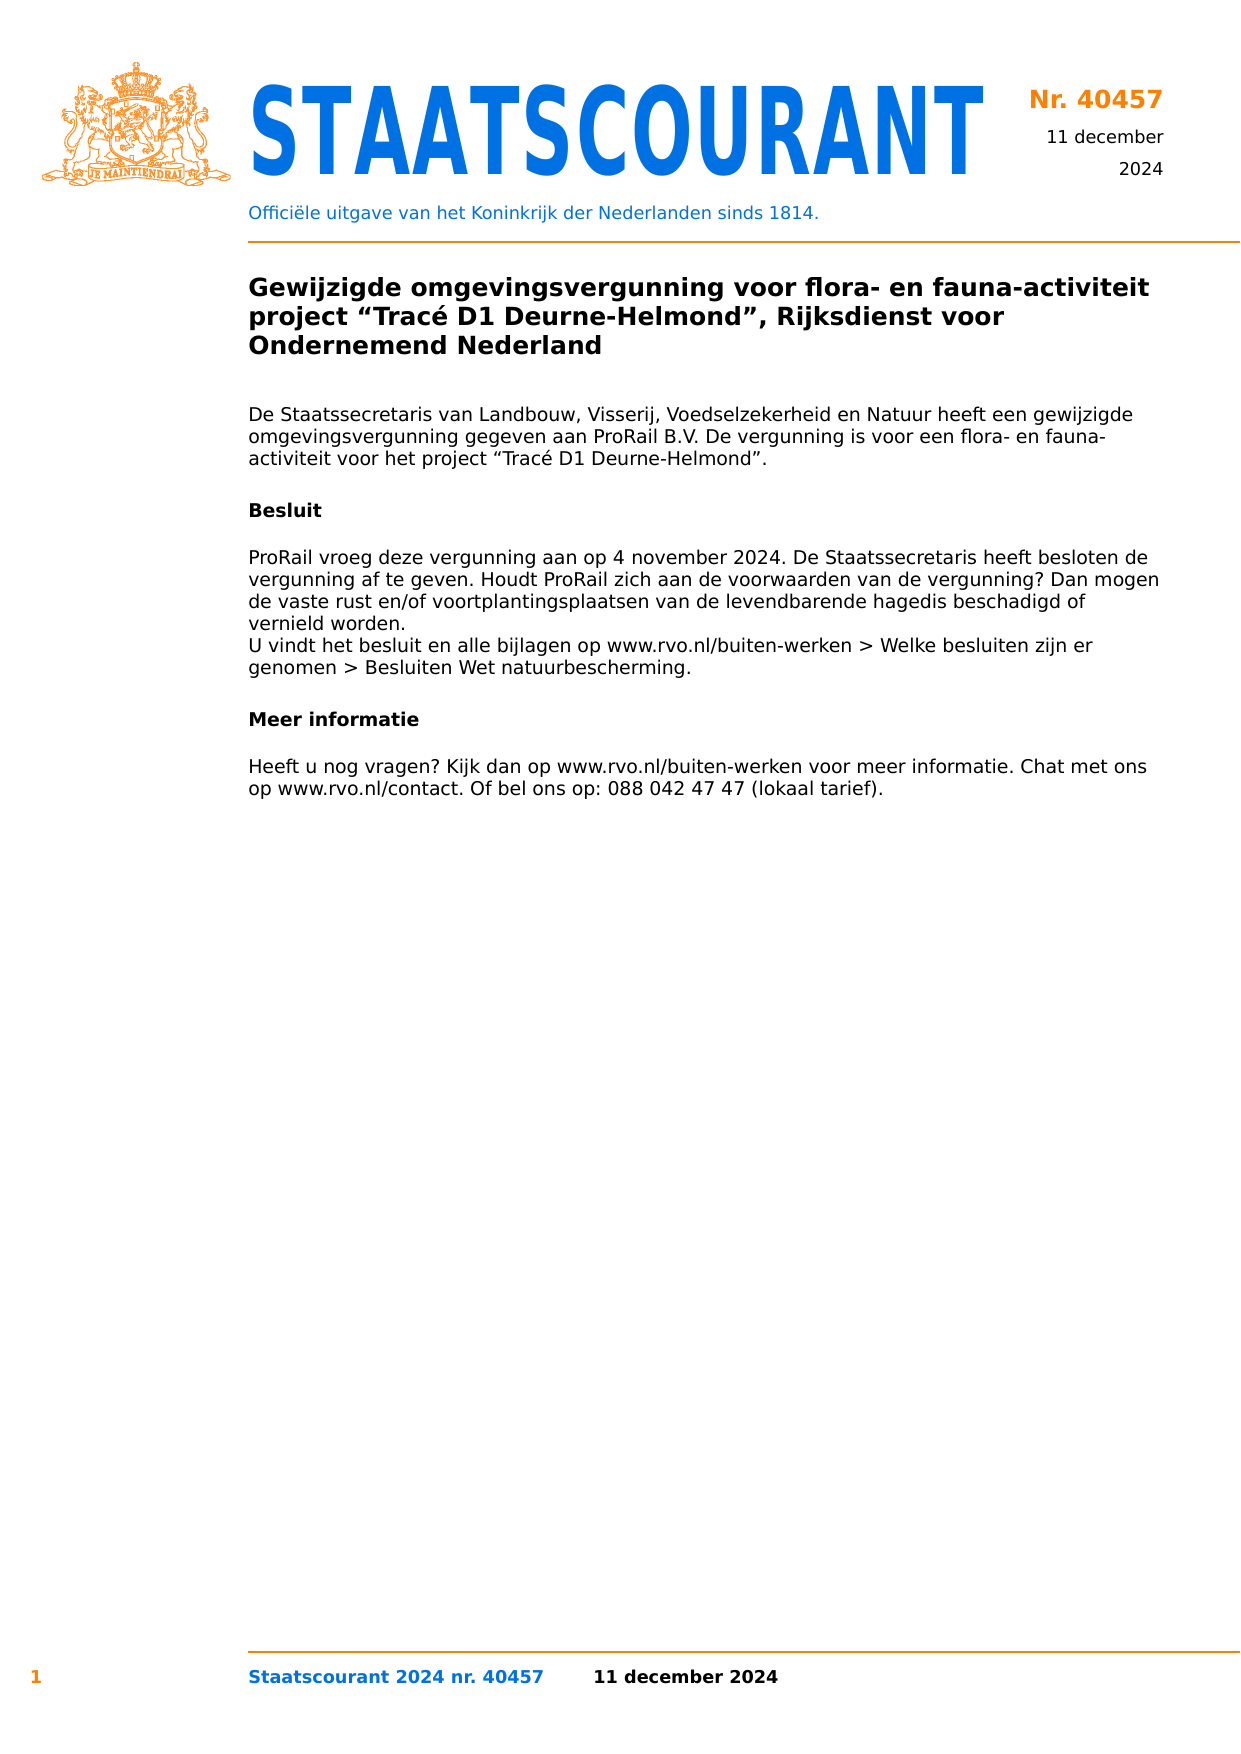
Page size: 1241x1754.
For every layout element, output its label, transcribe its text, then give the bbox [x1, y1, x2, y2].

table_cell 11 december [998, 121, 1240, 153]
subtitle Gewijzigde omgevingsvergunning voor flora- en fauna-activiteit project “Tracé D1 Deurne-Helmond”, Rijksdienst voor Ondernemend Nederland [248, 273, 1163, 361]
table_header STAATSCOURANT [248, 62, 998, 203]
subtitle Besluit [248, 500, 1163, 522]
text U vindt het besluit en alle bijlagen op www.rvo.nl/buiten-werken > Welke besluiten zijn er genomen > Besluiten Wet natuurbescherming. [248, 635, 1163, 679]
table_header Nr. 40457 [998, 62, 1240, 121]
subtitle Meer informatie [248, 709, 1163, 731]
text De Staatssecretaris van Landbouw, Visserij, Voedselzekerheid en Natuur heeft een gewijzigde omgevingsvergunning gegeven aan ProRail B.V. De vergunning is voor een flora- en fauna-activiteit voor het project “Tracé D1 Deurne-Helmond”. [248, 404, 1163, 470]
text ProRail vroeg deze vergunning aan op 4 november 2024. De Staatssecretaris heeft besloten de vergunning af te geven. Houdt ProRail zich aan de voorwaarden van de vergunning? Dan mogen de vaste rust en/of voortplantingsplaatsen van de levendbarende hagedis beschadigd of vernield worden. [248, 547, 1163, 635]
table_header [25, 62, 248, 241]
picture [41, 62, 231, 186]
table_cell Officiële uitgave van het Koninkrijk der Nederlanden sinds 1814. [248, 203, 1240, 241]
table_cell 2024 [998, 153, 1240, 203]
text Heeft u nog vragen? Kijk dan op www.rvo.nl/buiten-werken voor meer informatie. Chat met ons op www.rvo.nl/contact. Of bel ons op: 088 042 47 47 (lokaal tarief). [248, 756, 1163, 800]
